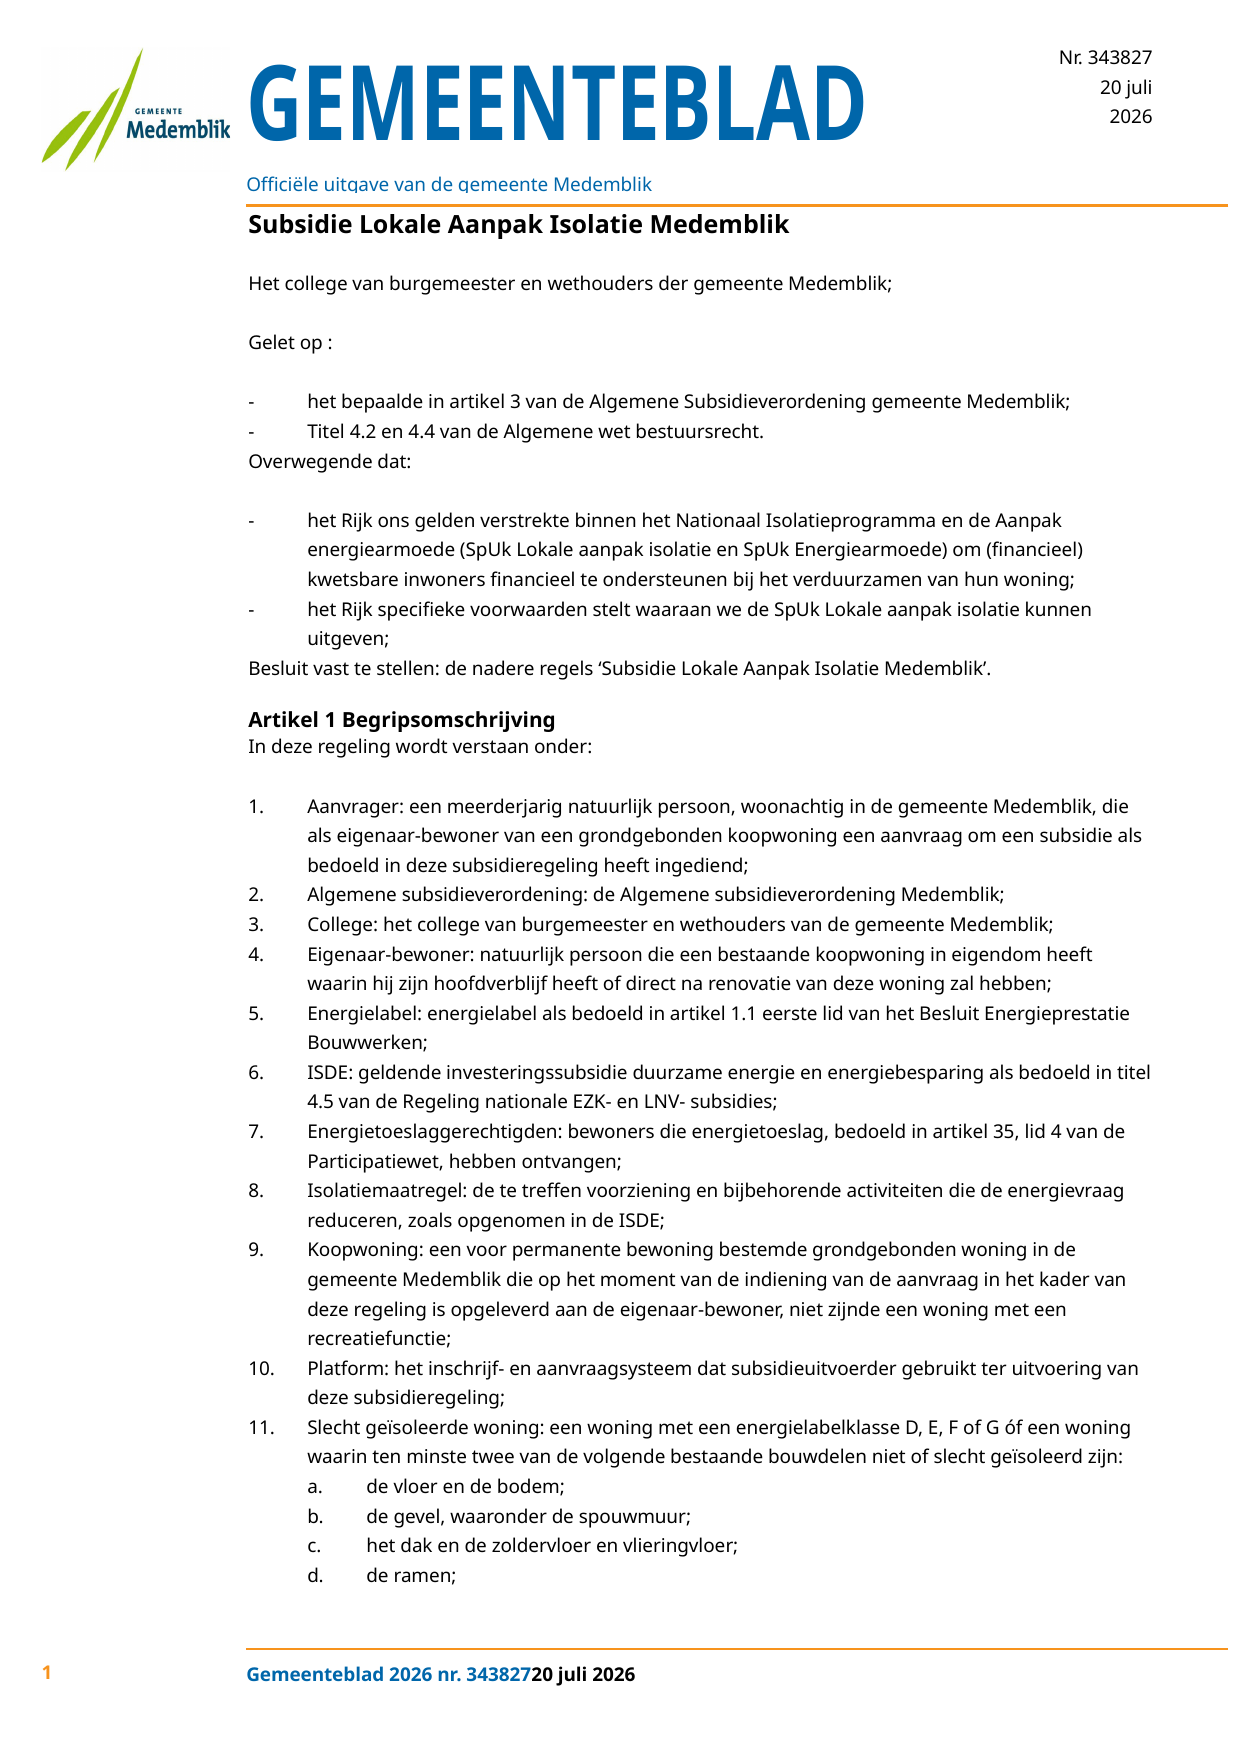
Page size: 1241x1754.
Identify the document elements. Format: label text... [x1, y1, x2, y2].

list Isolatiemaatregel: de te treffen voorziening en bijbehorende activiteiten die de energievraag reduceren, zoals opgenomen in de ISDE; [248, 1177, 1152, 1233]
list Platform: het inschrijf- en aanvraagsysteem dat subsidieuitvoerder gebruikt ter uitvoering van deze subsidieregeling; [248, 1355, 1152, 1410]
list de gevel, waaronder de spouwmuur; [307, 1503, 1152, 1529]
text Het college van burgemeester en wethouders der gemeente Medemblik; [248, 270, 1152, 296]
list ISDE: geldende investeringssubsidie duurzame energie en energiebesparing als bedoeld in titel 4.5 van de Regeling nationale EZK- en LNV- subsidies; [248, 1059, 1152, 1114]
list Energietoeslaggerechtigden: bewoners die energietoeslag, bedoeld in artikel 35, lid 4 van de Participatiewet, hebben ontvangen; [248, 1118, 1152, 1174]
list Koopwoning: een voor permanente bewoning bestemde grondgebonden woning in de gemeente Medemblik die op het moment van de indiening van de aanvraag in het kader van deze regeling is opgeleverd aan de eigenaar-bewoner, niet zijnde een woning met een recreatiefunctie; [248, 1237, 1152, 1351]
text Subsidie Lokale Aanpak Isolatie Medemblik [248, 207, 1152, 241]
list Energielabel: energielabel als bedoeld in artikel 1.1 eerste lid van het Besluit Energieprestatie Bouwwerken; [248, 1000, 1152, 1055]
list het Rijk ons gelden verstrekte binnen het Nationaal Isolatieprogramma en de Aanpak energiearmoede (SpUk Lokale aanpak isolatie en SpUk Energiearmoede) om (financieel) kwetsbare inwoners financieel te ondersteunen bij het verduurzamen van hun woning; [248, 507, 1152, 592]
picture [41, 47, 231, 172]
text Overwegende dat: [248, 448, 1152, 473]
list het bepaalde in artikel 3 van de Algemene Subsidieverordening gemeente Medemblik; [248, 389, 1152, 414]
list College: het college van burgemeester en wethouders van de gemeente Medemblik; [248, 911, 1152, 937]
list het dak en de zoldervloer en vlieringvloer; [307, 1532, 1152, 1558]
list het Rijk specifieke voorwaarden stelt waaraan we de SpUk Lokale aanpak isolatie kunnen uitgeven; [248, 596, 1152, 651]
text Gelet op : [248, 329, 1152, 355]
list Titel 4.2 en 4.4 van de Algemene wet bestuursrecht. [248, 418, 1152, 444]
list de vloer en de bodem; [307, 1473, 1152, 1499]
list Aanvrager: een meerderjarig natuurlijk persoon, woonachtig in de gemeente Medemblik, die als eigenaar-bewoner van een grondgebonden koopwoning een aanvraag om een subsidie als bedoeld in deze subsidieregeling heeft ingediend; [248, 793, 1152, 878]
text Besluit vast te stellen: de nadere regels ‘Subsidie Lokale Aanpak Isolatie Medemblik’. [248, 655, 1152, 681]
list Algemene subsidieverordening: de Algemene subsidieverordening Medemblik; [248, 882, 1152, 907]
list Slecht geïsoleerde woning: een woning met een energielabelklasse D, E, F of G óf een woning waarin ten minste twee van de volgende bestaande bouwdelen niet of slecht geïsoleerd zijn: [248, 1414, 1152, 1469]
text Artikel 1 Begripsomschrijving [248, 705, 1152, 734]
text In deze regeling wordt verstaan onder: [248, 734, 1152, 759]
list de ramen; [307, 1562, 1152, 1588]
list Eigenaar-bewoner: natuurlijk persoon die een bestaande koopwoning in eigendom heeft waarin hij zijn hoofdverblijf heeft of direct na renovatie van deze woning zal hebben; [248, 941, 1152, 996]
